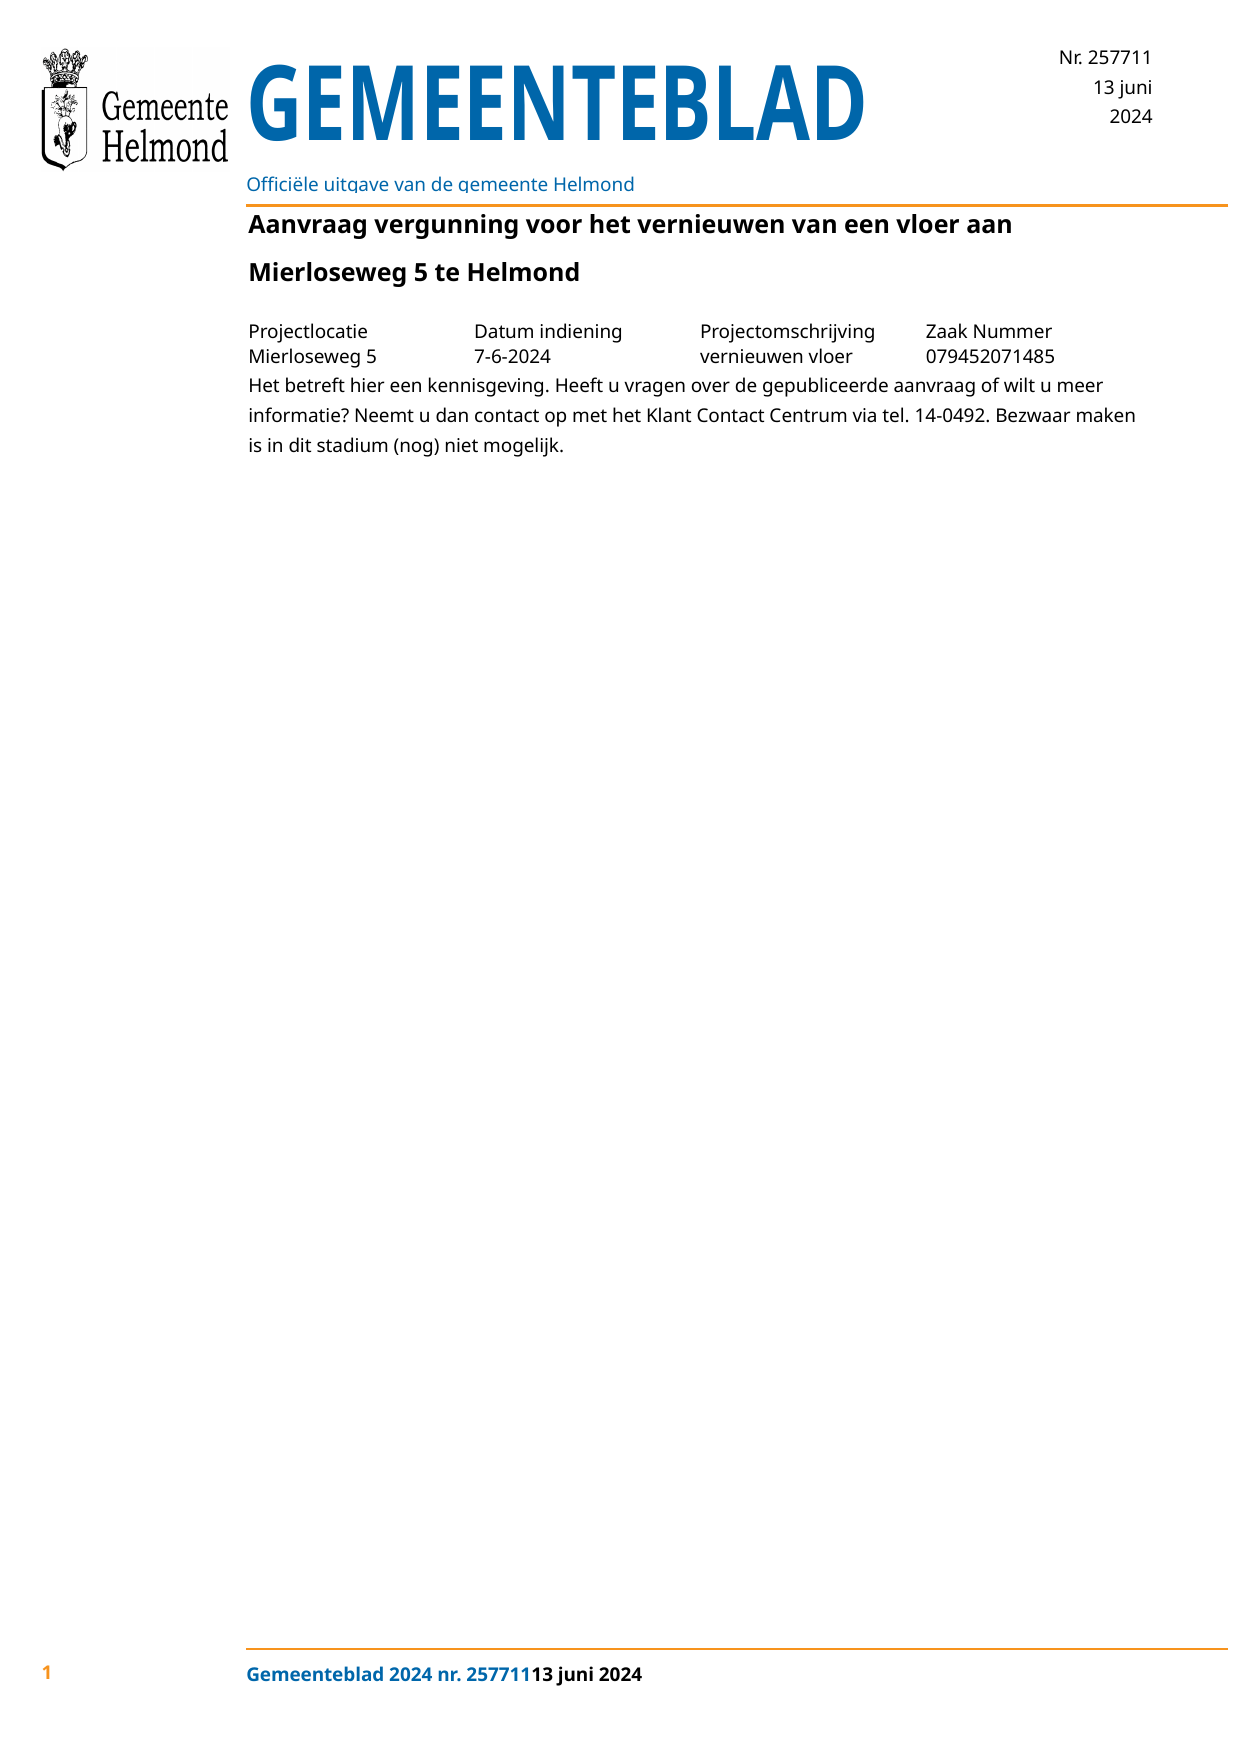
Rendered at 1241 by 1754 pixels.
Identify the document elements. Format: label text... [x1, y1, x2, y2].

table_cell 079452071485 [926, 344, 1152, 369]
picture [41, 47, 231, 172]
table_header Projectomschrijving [700, 318, 926, 344]
text Aanvraag vergunning voor het vernieuwen van een vloer aan Mierloseweg 5 te Helmond [248, 207, 1152, 288]
table_cell Mierloseweg 5 [248, 344, 474, 369]
table_header Projectlocatie [248, 318, 474, 344]
table_header Datum indiening [474, 318, 700, 344]
table_cell vernieuwen vloer [700, 344, 926, 369]
table_cell 7-6-2024 [474, 344, 700, 369]
text Het betreft hier een kennisgeving. Heeft u vragen over de gepubliceerde aanvraag of wilt u meer informatie? Neemt u dan contact op met het Klant Contact Centrum via tel. 14-0492. Bezwaar maken is in dit stadium (nog) niet mogelijk. [248, 373, 1152, 458]
table_header Zaak Nummer [926, 318, 1152, 344]
